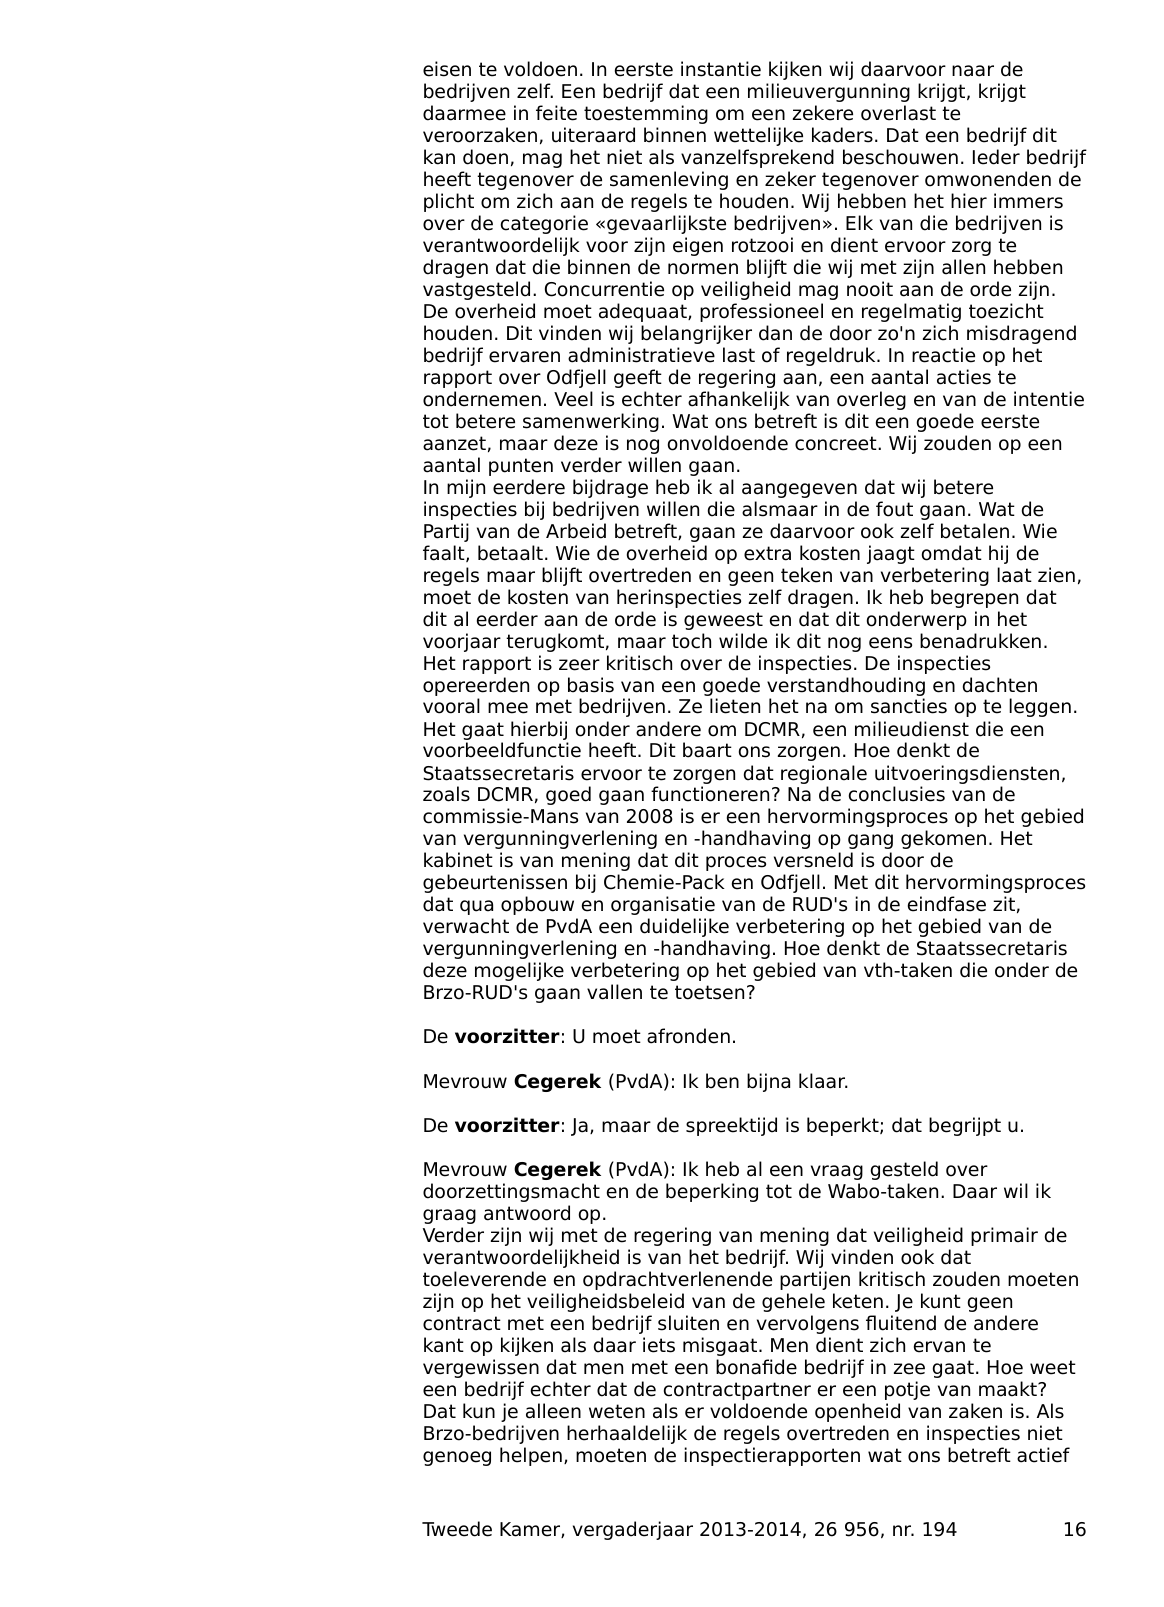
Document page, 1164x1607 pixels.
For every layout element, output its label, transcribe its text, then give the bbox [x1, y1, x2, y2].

text Mevrouw Cegerek (PvdA): Ik heb al een vraag gesteld over doorzettingsmacht en de beperking tot de Wabo-taken. Daar wil ik graag antwoord op. [422, 1159, 1087, 1225]
text Mevrouw Cegerek (PvdA): Ik ben bijna klaar. [422, 1071, 1087, 1092]
text In mijn eerdere bijdrage heb ik al aangegeven dat wij betere inspecties bij bedrijven willen die alsmaar in de fout gaan. Wat de Partij van de Arbeid betreft, gaan ze daarvoor ook zelf betalen. Wie faalt, betaalt. Wie de overheid op extra kosten jaagt omdat hij de regels maar blijft overtreden en geen teken van verbetering laat zien, moet de kosten van herinspecties zelf dragen. Ik heb begrepen dat dit al eerder aan de orde is geweest en dat dit onderwerp in het voorjaar terugkomt, maar toch wilde ik dit nog eens benadrukken. [422, 477, 1087, 652]
text Het rapport is zeer kritisch over de inspecties. De inspecties opereerden op basis van een goede verstandhouding en dachten vooral mee met bedrijven. Ze lieten het na om sancties op te leggen. Het gaat hierbij onder andere om DCMR, een milieudienst die een voorbeeldfunctie heeft. Dit baart ons zorgen. Hoe denkt de Staatssecretaris ervoor te zorgen dat regionale uitvoeringsdiensten, zoals DCMR, goed gaan functioneren? Na de conclusies van de commissie-Mans van 2008 is er een hervormingsproces op het gebied van vergunningverlening en -handhaving op gang gekomen. Het kabinet is van mening dat dit proces versneld is door de gebeurtenissen bij Chemie-Pack en Odfjell. Met dit hervormingsproces dat qua opbouw en organisatie van de RUD's in de eindfase zit, verwacht de PvdA een duidelijke verbetering op het gebied van de vergunningverlening en -handhaving. Hoe denkt de Staatssecretaris deze mogelijke verbetering op het gebied van vth-taken die onder de Brzo-RUD's gaan vallen te toetsen? [422, 652, 1087, 1004]
text eisen te voldoen. In eerste instantie kijken wij daarvoor naar de bedrijven zelf. Een bedrijf dat een milieuvergunning krijgt, krijgt daarmee in feite toestemming om een zekere overlast te veroorzaken, uiteraard binnen wettelijke kaders. Dat een bedrijf dit kan doen, mag het niet als vanzelfsprekend beschouwen. Ieder bedrijf heeft tegenover de samenleving en zeker tegenover omwonenden de plicht om zich aan de regels te houden. Wij hebben het hier immers over de categorie «gevaarlijkste bedrijven». Elk van die bedrijven is verantwoordelijk voor zijn eigen rotzooi en dient ervoor zorg te dragen dat die binnen de normen blijft die wij met zijn allen hebben vastgesteld. Concurrentie op veiligheid mag nooit aan de orde zijn. De overheid moet adequaat, professioneel en regelmatig toezicht houden. Dit vinden wij belangrijker dan de door zo'n zich misdragend bedrijf ervaren administratieve last of regeldruk. In reactie op het rapport over Odfjell geeft de regering aan, een aantal acties te ondernemen. Veel is echter afhankelijk van overleg en van de intentie tot betere samenwerking. Wat ons betreft is dit een goede eerste aanzet, maar deze is nog onvoldoende concreet. Wij zouden op een aantal punten verder willen gaan. [422, 59, 1087, 477]
text Verder zijn wij met de regering van mening dat veiligheid primair de verantwoordelijkheid is van het bedrijf. Wij vinden ook dat toeleverende en opdrachtverlenende partijen kritisch zouden moeten zijn op het veiligheidsbeleid van de gehele keten. Je kunt geen contract met een bedrijf sluiten en vervolgens fluitend de andere kant op kijken als daar iets misgaat. Men dient zich ervan te vergewissen dat men met een bonafide bedrijf in zee gaat. Hoe weet een bedrijf echter dat de contractpartner er een potje van maakt? Dat kun je alleen weten als er voldoende openheid van zaken is. Als Brzo-bedrijven herhaaldelijk de regels overtreden en inspecties niet genoeg helpen, moeten de inspectierapporten wat ons betreft actief [422, 1225, 1087, 1467]
text De voorzitter: U moet afronden. [422, 1026, 1087, 1048]
text De voorzitter: Ja, maar de spreektijd is beperkt; dat begrijpt u. [422, 1115, 1087, 1137]
